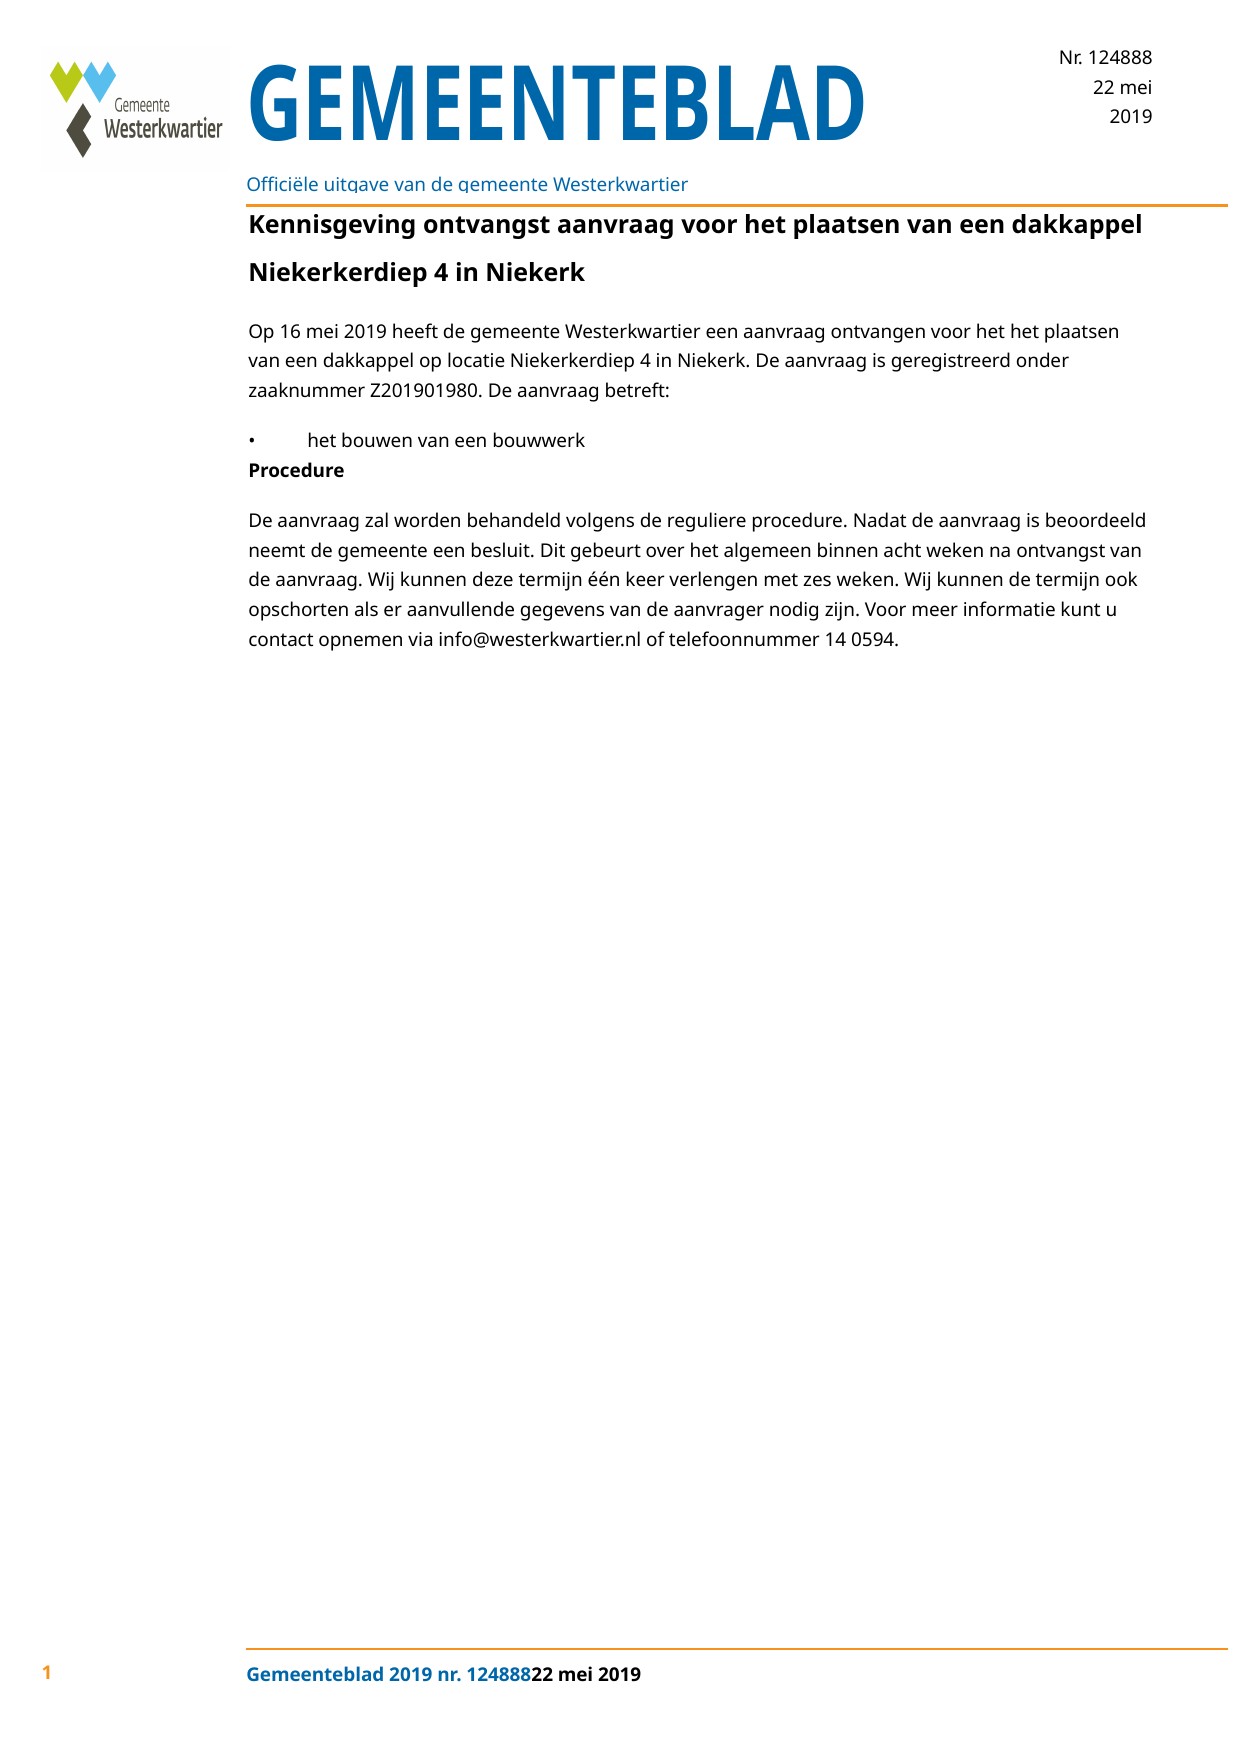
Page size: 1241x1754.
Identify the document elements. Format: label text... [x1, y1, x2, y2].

text Op 16 mei 2019 heeft de gemeente Westerkwartier een aanvraag ontvangen voor het het plaatsen van een dakkappel op locatie Niekerkerdiep 4 in Niekerk. De aanvraag is geregistreerd onder zaaknummer Z201901980. De aanvraag betreft: [248, 318, 1152, 403]
text De aanvraag zal worden behandeld volgens de reguliere procedure. Nadat de aanvraag is beoordeeld neemt de gemeente een besluit. Dit gebeurt over het algemeen binnen acht weken na ontvangst van de aanvraag. Wij kunnen deze termijn één keer verlengen met zes weken. Wij kunnen de termijn ook opschorten als er aanvullende gegevens van de aanvrager nodig zijn. Voor meer informatie kunt u contact opnemen via info@westerkwartier.nl of telefoonnummer 14 0594. [248, 507, 1152, 652]
text Procedure [248, 457, 1152, 483]
text Kennisgeving ontvangst aanvraag voor het plaatsen van een dakkappel Niekerkerdiep 4 in Niekerk [248, 207, 1152, 288]
picture [41, 47, 231, 172]
list het bouwen van een bouwwerk [248, 427, 1152, 453]
